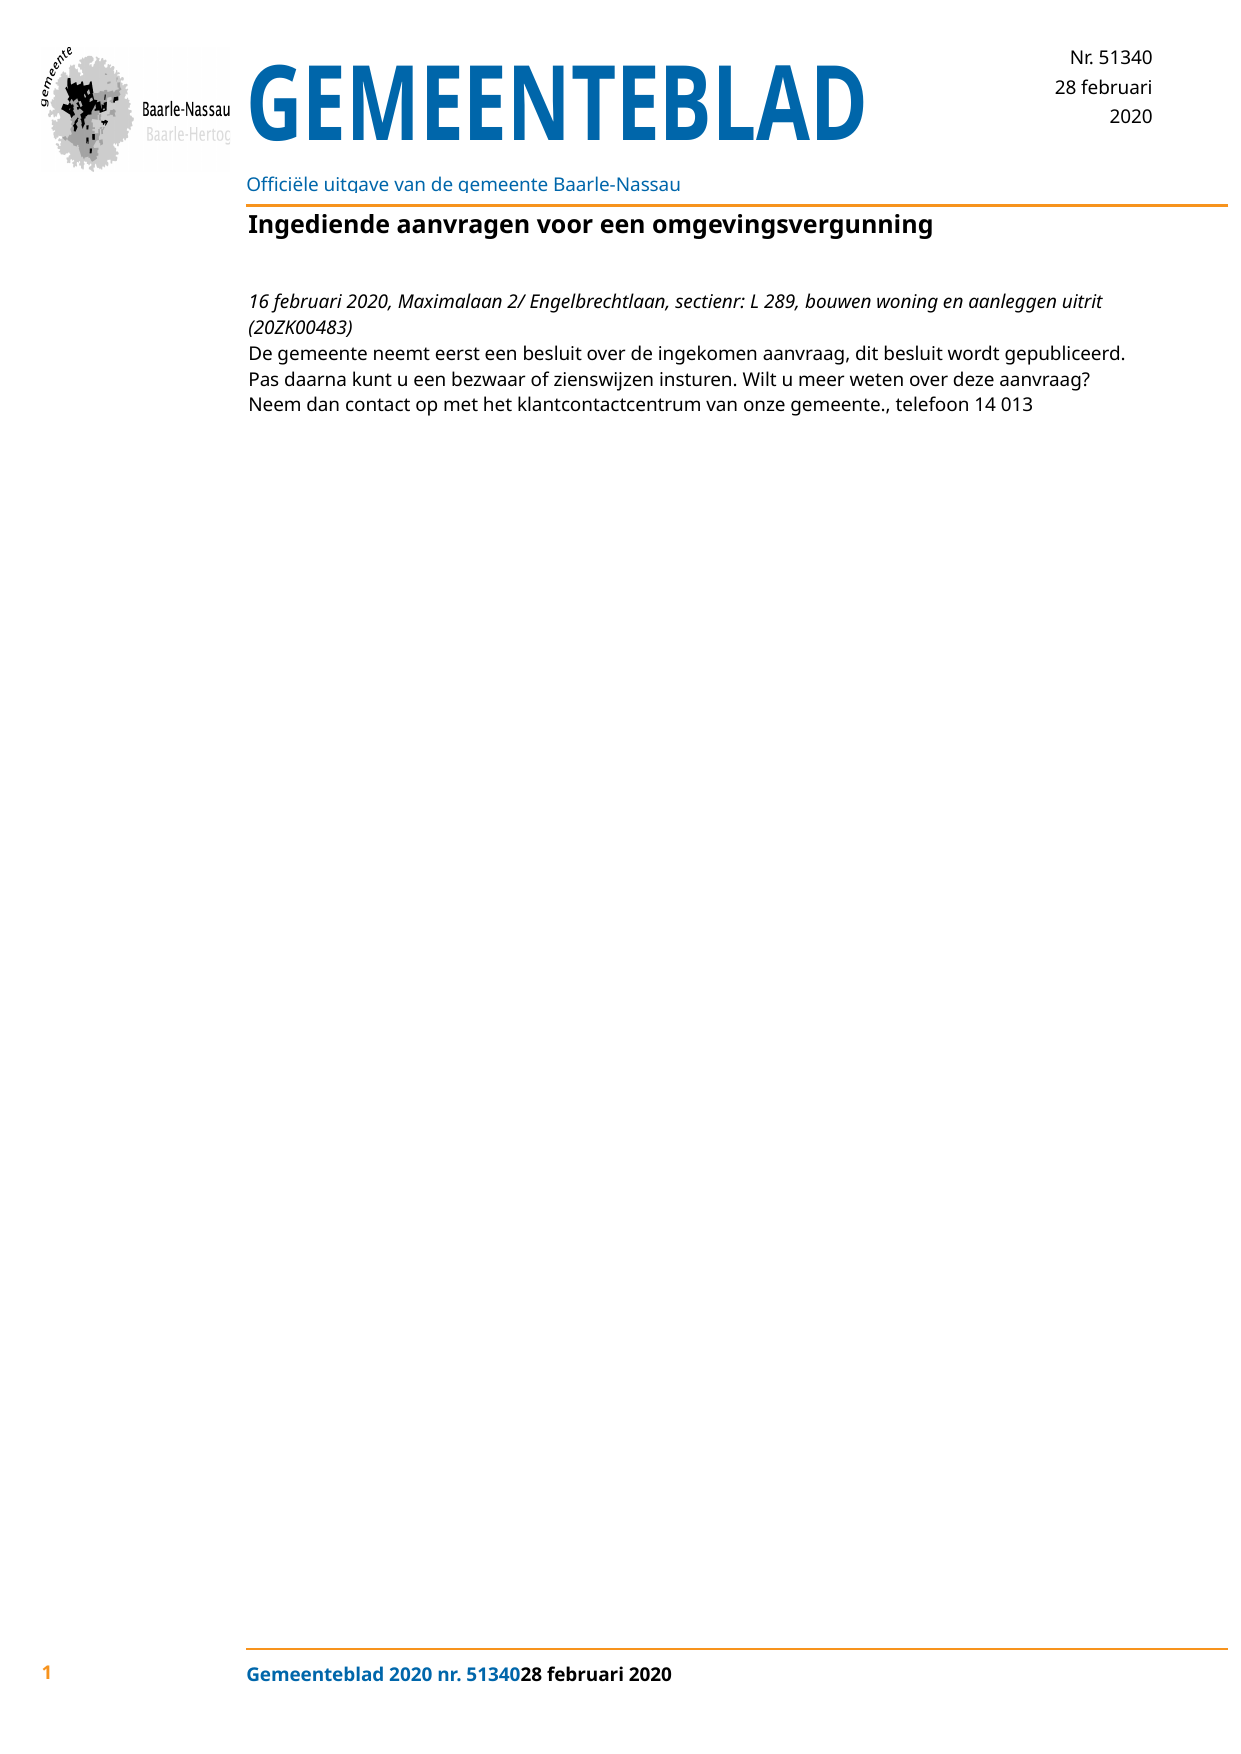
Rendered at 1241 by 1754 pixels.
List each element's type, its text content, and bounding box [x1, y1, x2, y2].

text De gemeente neemt eerst een besluit over de ingekomen aanvraag, dit besluit wordt gepubliceerd. [248, 340, 1152, 366]
text Neem dan contact op met het klantcontactcentrum van onze gemeente., telefoon 14 013 [248, 391, 1152, 417]
text Ingediende aanvragen voor een omgevingsvergunning [248, 207, 1152, 241]
text 16 februari 2020, Maximalaan 2/ Engelbrechtlaan, sectienr: L 289, bouwen woning en aanleggen uitrit (20ZK00483) [248, 288, 1152, 340]
picture [41, 47, 231, 172]
text Pas daarna kunt u een bezwaar of zienswijzen insturen. Wilt u meer weten over deze aanvraag? [248, 366, 1152, 391]
